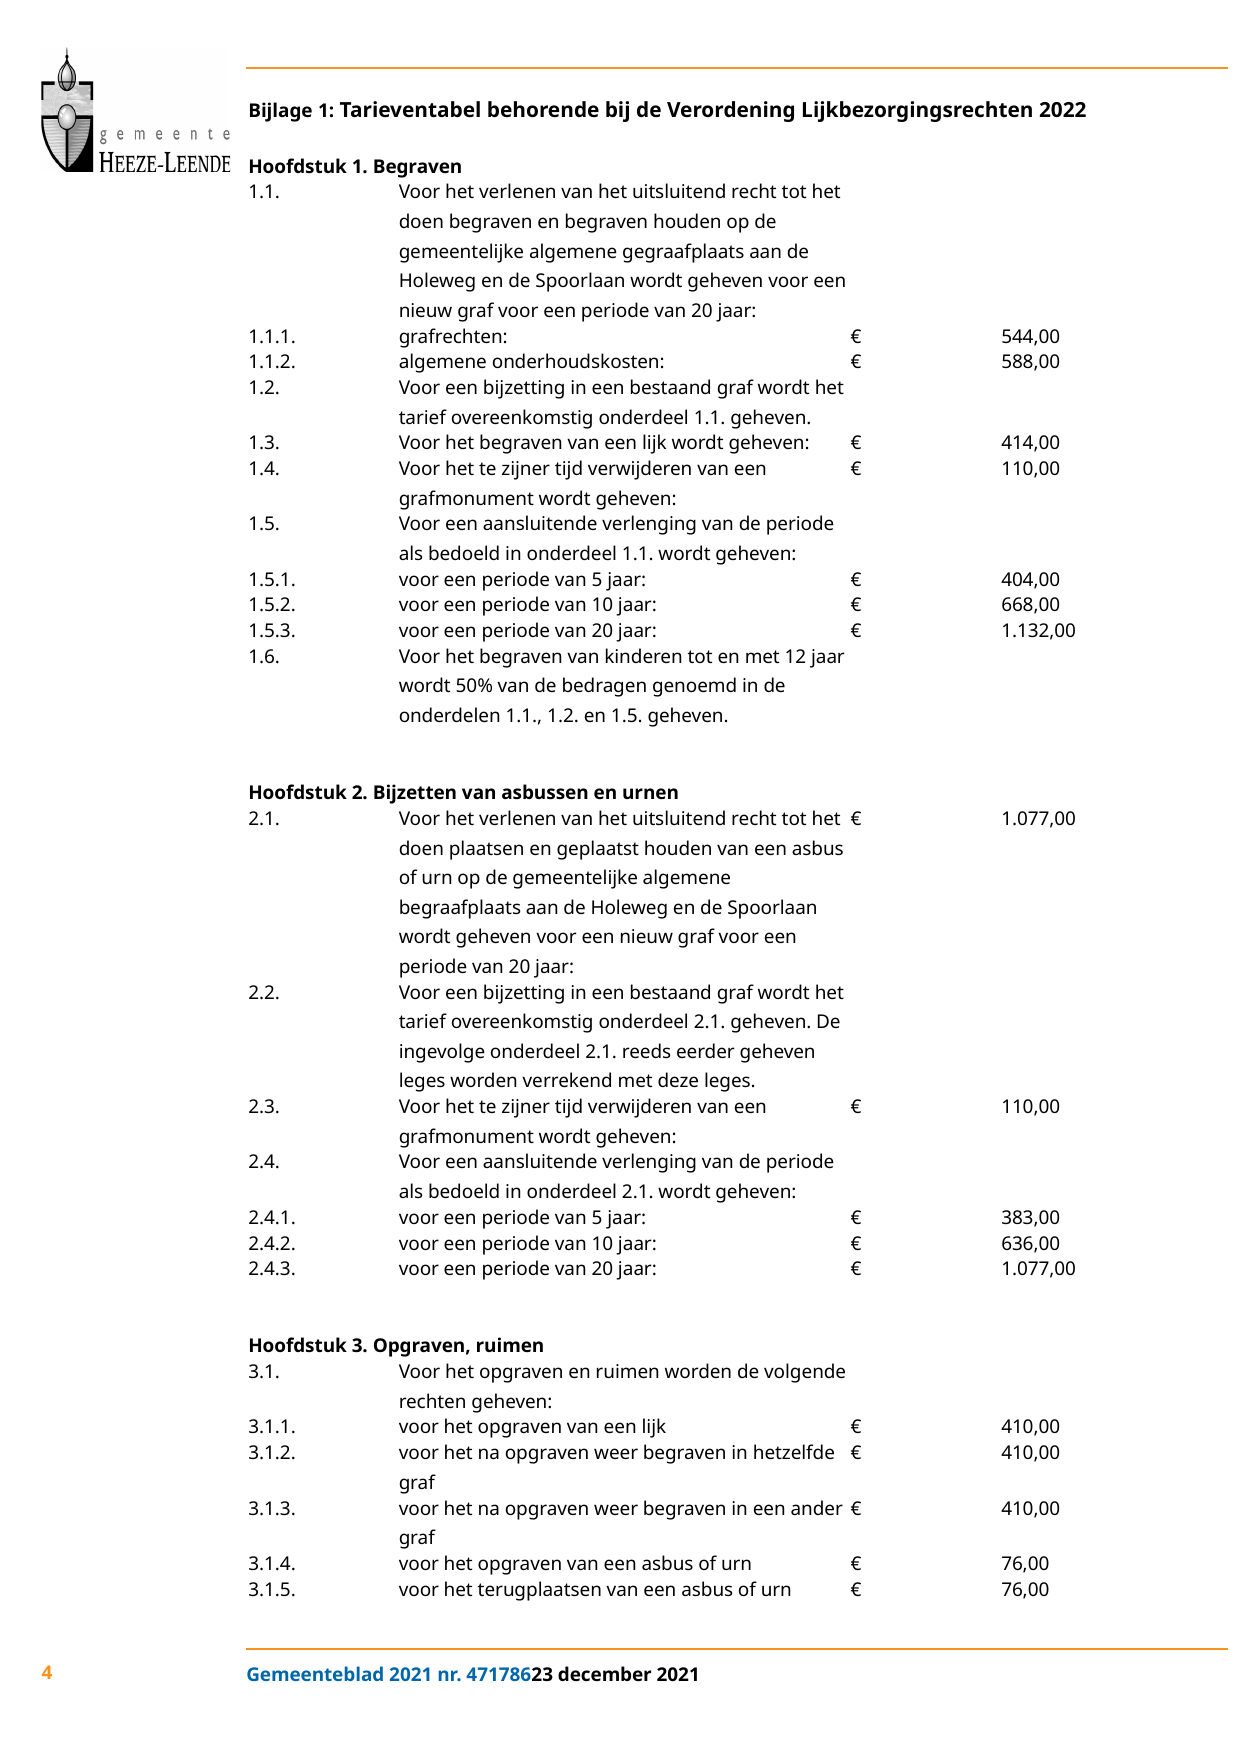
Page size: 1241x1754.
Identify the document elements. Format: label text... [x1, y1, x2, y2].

table_cell € [850, 1550, 1001, 1576]
table_cell € [850, 430, 1001, 455]
table_cell 110,00 [1001, 1093, 1152, 1149]
table_cell 1.077,00 [1001, 1255, 1152, 1281]
table_cell 3.1.1. [248, 1414, 398, 1439]
table_cell 2.4. [248, 1149, 398, 1204]
table_cell voor een periode van 10 jaar: [399, 1230, 850, 1255]
table_cell 1.077,00 [1001, 805, 1152, 979]
table_cell 544,00 [1001, 323, 1152, 348]
table_cell 3.1.4. [248, 1550, 398, 1576]
table_cell € [850, 349, 1001, 374]
table_cell € [850, 1495, 1001, 1550]
table_cell € [850, 805, 1001, 979]
table_cell € [850, 1255, 1001, 1281]
table_cell € [850, 1414, 1001, 1439]
table_cell 1.6. [248, 643, 398, 728]
table_cell 1.5. [248, 511, 398, 566]
table_cell € [850, 618, 1001, 643]
table_cell [248, 754, 398, 779]
table_cell € [850, 566, 1001, 592]
table_cell 110,00 [1001, 455, 1152, 511]
table_cell € [850, 1230, 1001, 1255]
table_cell Voor het begraven van kinderen tot en met 12 jaar wordt 50% van de bedragen genoemd in de onderdelen 1.1., 1.2. en 1.5. geheven. [399, 643, 850, 728]
table_cell voor een periode van 20 jaar: [399, 1255, 850, 1281]
table_cell 2.3. [248, 1093, 398, 1149]
table_cell Voor het opgraven en ruimen worden de volgende rechten geheven: [399, 1358, 850, 1414]
table_cell [1001, 643, 1152, 728]
table_cell Voor het te zijner tijd verwijderen van een grafmonument wordt geheven: [399, 1093, 850, 1149]
table_cell 668,00 [1001, 592, 1152, 617]
table_cell [248, 1281, 398, 1307]
table_cell [1001, 1149, 1152, 1204]
table_cell 636,00 [1001, 1230, 1152, 1255]
table_cell 2.4.2. [248, 1230, 398, 1255]
table_cell 2.1. [248, 805, 398, 979]
table_cell 76,00 [1001, 1550, 1152, 1576]
table_cell 3.1.3. [248, 1495, 398, 1550]
table_cell 3.1.2. [248, 1439, 398, 1495]
table_cell 1.2. [248, 374, 398, 429]
table_cell voor een periode van 20 jaar: [399, 618, 850, 643]
table_cell [850, 1358, 1001, 1414]
table_cell € [850, 1576, 1001, 1601]
table_cell [850, 1149, 1001, 1204]
table_cell voor een periode van 5 jaar: [399, 566, 850, 592]
table_cell 1.1. [248, 179, 398, 323]
table_cell [1001, 179, 1152, 323]
table_cell 1.1.1. [248, 323, 398, 348]
table_cell € [850, 1439, 1001, 1495]
table_cell [1001, 754, 1152, 779]
table_cell 1.5.3. [248, 618, 398, 643]
table_cell 2.2. [248, 979, 398, 1093]
picture [41, 47, 231, 172]
table_cell € [850, 455, 1001, 511]
table_cell [1001, 1358, 1152, 1414]
table_cell Voor een aansluitende verlenging van de periode als bedoeld in onderdeel 2.1. wordt geheven: [399, 1149, 850, 1204]
table_cell Voor een bijzetting in een bestaand graf wordt het tarief overeenkomstig onderdeel 2.1. geheven. De ingevolge onderdeel 2.1. reeds eerder geheven leges worden verrekend met deze leges. [399, 979, 850, 1093]
table_cell [1001, 979, 1152, 1093]
table_cell voor het opgraven van een asbus of urn [399, 1550, 850, 1576]
table_cell 588,00 [1001, 349, 1152, 374]
table_cell 1.1.2. [248, 349, 398, 374]
table_cell 3.1. [248, 1358, 398, 1414]
table_cell 414,00 [1001, 430, 1152, 455]
table_cell grafrechten: [399, 323, 850, 348]
table_cell [1001, 728, 1152, 754]
table_cell € [850, 1204, 1001, 1230]
table_cell [850, 754, 1001, 779]
table_cell [1001, 1307, 1152, 1333]
table_cell € [850, 592, 1001, 617]
table_cell [850, 511, 1001, 566]
table_cell [399, 754, 850, 779]
table_cell Voor een bijzetting in een bestaand graf wordt het tarief overeenkomstig onderdeel 1.1. geheven. [399, 374, 850, 429]
table_cell algemene onderhoudskosten: [399, 349, 850, 374]
table_cell Voor het verlenen van het uitsluitend recht tot het doen begraven en begraven houden op de gemeentelijke algemene gegraafplaats aan de Holeweg en de Spoorlaan wordt geheven voor een nieuw graf voor een periode van 20 jaar: [399, 179, 850, 323]
text Bijlage 1: Tarieventabel behorende bij de Verordening Lijkbezorgingsrechten 2022 [248, 95, 1152, 123]
table_cell voor het na opgraven weer begraven in hetzelfde graf [399, 1439, 850, 1495]
table_cell 1.5.1. [248, 566, 398, 592]
table_cell [1001, 1281, 1152, 1307]
table_cell Hoofdstuk 3. Opgraven, ruimen [248, 1333, 1152, 1358]
table_cell [850, 1307, 1001, 1333]
table_cell [850, 179, 1001, 323]
table_cell 410,00 [1001, 1439, 1152, 1495]
table_cell Voor het te zijner tijd verwijderen van een grafmonument wordt geheven: [399, 455, 850, 511]
table_cell [1001, 511, 1152, 566]
table_cell 2.4.3. [248, 1255, 398, 1281]
table_cell [850, 1281, 1001, 1307]
table_cell 1.3. [248, 430, 398, 455]
table_cell Hoofdstuk 2. Bijzetten van asbussen en urnen [248, 780, 1152, 805]
table_cell 383,00 [1001, 1204, 1152, 1230]
table_cell 1.4. [248, 455, 398, 511]
table_cell Voor het verlenen van het uitsluitend recht tot het doen plaatsen en geplaatst houden van een asbus of urn op de gemeentelijke algemene begraafplaats aan de Holeweg en de Spoorlaan wordt geheven voor een nieuw graf voor een periode van 20 jaar: [399, 805, 850, 979]
table_cell 404,00 [1001, 566, 1152, 592]
table_cell 1.132,00 [1001, 618, 1152, 643]
table_cell [248, 728, 398, 754]
table_cell voor het na opgraven weer begraven in een ander graf [399, 1495, 850, 1550]
table_cell [399, 728, 850, 754]
table_cell Voor het begraven van een lijk wordt geheven: [399, 430, 850, 455]
table_cell 410,00 [1001, 1495, 1152, 1550]
table_cell [1001, 374, 1152, 429]
table_cell 2.4.1. [248, 1204, 398, 1230]
table_cell 1.5.2. [248, 592, 398, 617]
table_cell voor een periode van 10 jaar: [399, 592, 850, 617]
table_cell voor het opgraven van een lijk [399, 1414, 850, 1439]
table_cell 410,00 [1001, 1414, 1152, 1439]
table_cell 3.1.5. [248, 1576, 398, 1601]
table_cell € [850, 323, 1001, 348]
table_cell [850, 979, 1001, 1093]
table_header Hoofdstuk 1. Begraven [248, 153, 1152, 179]
table_cell [850, 643, 1001, 728]
table_cell [850, 374, 1001, 429]
table_cell Voor een aansluitende verlenging van de periode als bedoeld in onderdeel 1.1. wordt geheven: [399, 511, 850, 566]
table_cell € [850, 1093, 1001, 1149]
table_cell [399, 1281, 850, 1307]
table_cell [399, 1307, 850, 1333]
table_cell [850, 728, 1001, 754]
table_cell [248, 1307, 398, 1333]
table_cell voor een periode van 5 jaar: [399, 1204, 850, 1230]
table_cell 76,00 [1001, 1576, 1152, 1601]
table_cell voor het terugplaatsen van een asbus of urn [399, 1576, 850, 1601]
